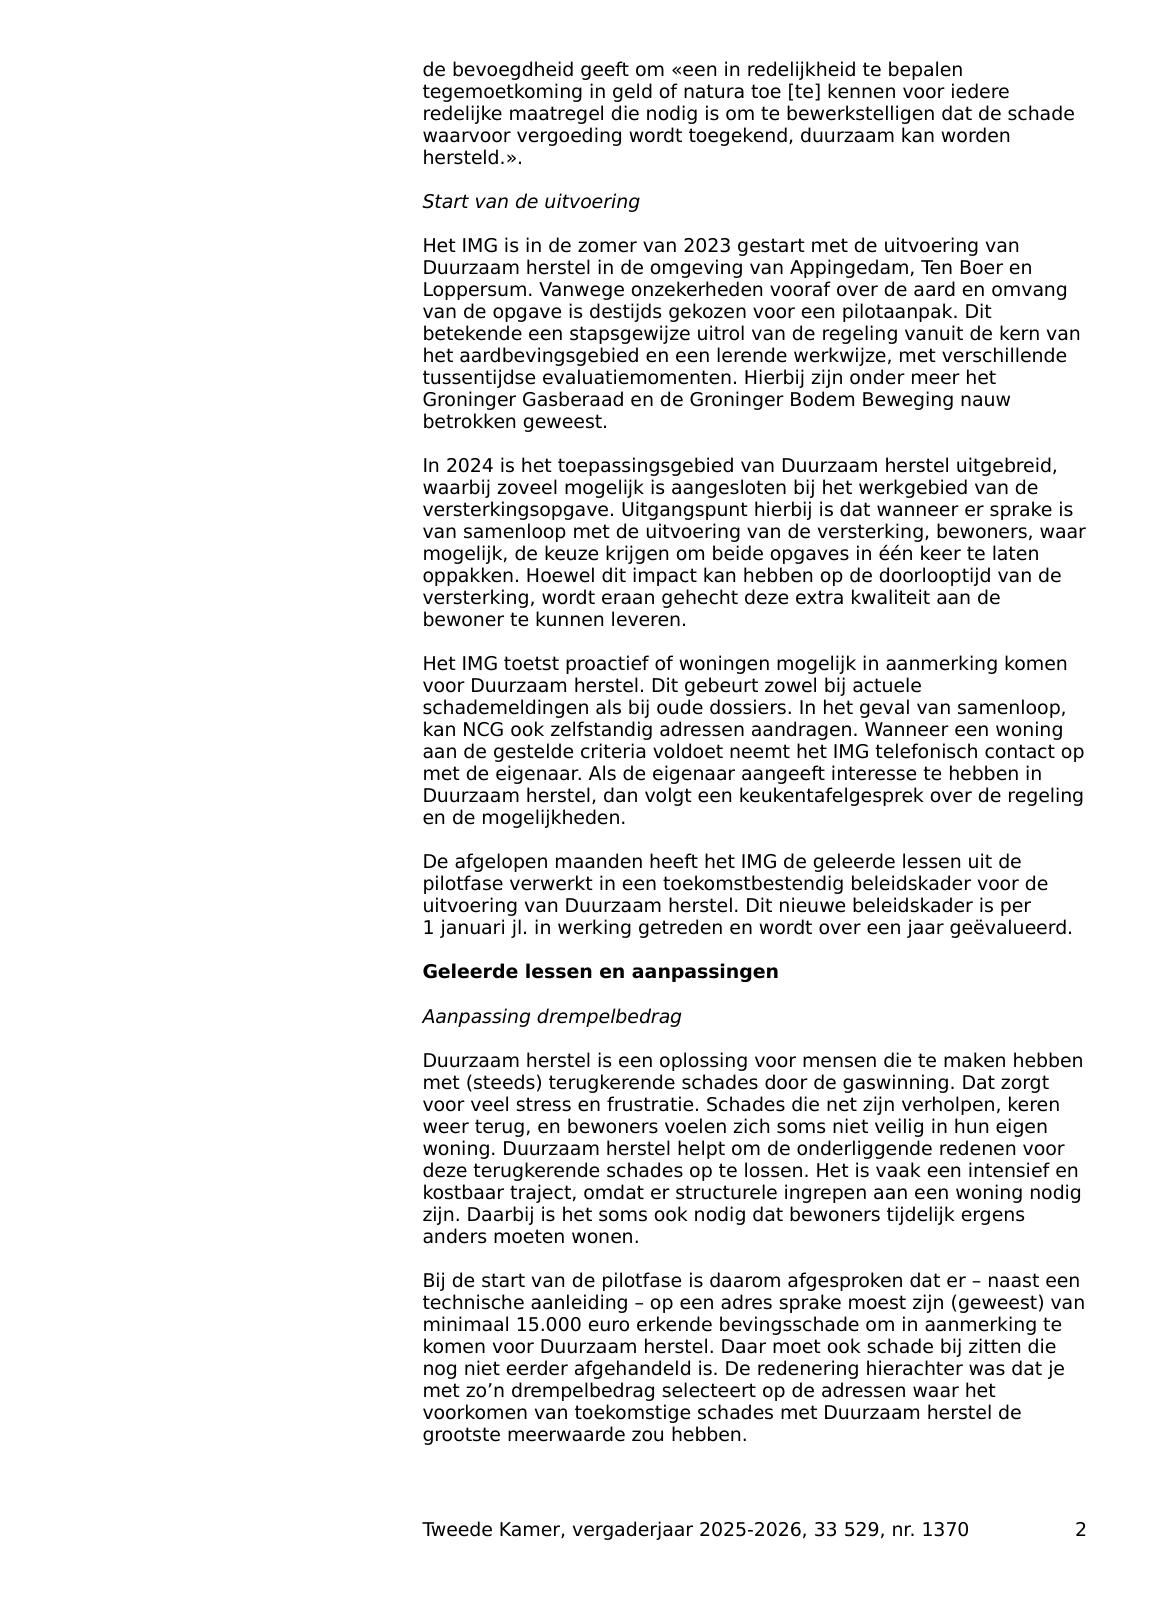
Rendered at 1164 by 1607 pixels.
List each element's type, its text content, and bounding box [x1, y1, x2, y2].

text In 2024 is het toepassingsgebied van Duurzaam herstel uitgebreid, waarbij zoveel mogelijk is aangesloten bij het werkgebied van de versterkingsopgave. Uitgangspunt hierbij is dat wanneer er sprake is van samenloop met de uitvoering van de versterking, bewoners, waar mogelijk, de keuze krijgen om beide opgaves in één keer te laten oppakken. Hoewel dit impact kan hebben op de doorlooptijd van de versterking, wordt eraan gehecht deze extra kwaliteit aan de bewoner te kunnen leveren. [422, 455, 1087, 631]
text Bij de start van de pilotfase is daarom afgesproken dat er – naast een technische aanleiding – op een adres sprake moest zijn (geweest) van minimaal 15.000 euro erkende bevingsschade om in aanmerking te komen voor Duurzaam herstel. Daar moet ook schade bij zitten die nog niet eerder afgehandeld is. De redenering hierachter was dat je met zo’n drempelbedrag selecteert op de adressen waar het voorkomen van toekomstige schades met Duurzaam herstel de grootste meerwaarde zou hebben. [422, 1270, 1087, 1446]
text Het IMG toetst proactief of woningen mogelijk in aanmerking komen voor Duurzaam herstel. Dit gebeurt zowel bij actuele schademeldingen als bij oude dossiers. In het geval van samenloop, kan NCG ook zelfstandig adressen aandragen. Wanneer een woning aan de gestelde criteria voldoet neemt het IMG telefonisch contact op met de eigenaar. Als de eigenaar aangeeft interesse te hebben in Duurzaam herstel, dan volgt een keukentafelgesprek over de regeling en de mogelijkheden. [422, 653, 1087, 829]
subtitle Aanpassing drempelbedrag [422, 1006, 1087, 1028]
text Het IMG is in de zomer van 2023 gestart met de uitvoering van Duurzaam herstel in de omgeving van Appingedam, Ten Boer en Loppersum. Vanwege onzekerheden vooraf over de aard en omvang van de opgave is destijds gekozen voor een pilotaanpak. Dit betekende een stapsgewijze uitrol van de regeling vanuit de kern van het aardbevingsgebied en een lerende werkwijze, met verschillende tussentijdse evaluatiemomenten. Hierbij zijn onder meer het Groninger Gasberaad en de Groninger Bodem Beweging nauw betrokken geweest. [422, 235, 1087, 433]
subtitle Start van de uitvoering [422, 191, 1087, 213]
subtitle Geleerde lessen en aanpassingen [422, 961, 1087, 983]
text de bevoegdheid geeft om «een in redelijkheid te bepalen tegemoetkoming in geld of natura toe [te] kennen voor iedere redelijke maatregel die nodig is om te bewerkstelligen dat de schade waarvoor vergoeding wordt toegekend, duurzaam kan worden hersteld.». [422, 59, 1087, 169]
text De afgelopen maanden heeft het IMG de geleerde lessen uit de pilotfase verwerkt in een toekomstbestendig beleidskader voor de uitvoering van Duurzaam herstel. Dit nieuwe beleidskader is per 1 januari jl. in werking getreden en wordt over een jaar geëvalueerd. [422, 851, 1087, 939]
text Duurzaam herstel is een oplossing voor mensen die te maken hebben met (steeds) terugkerende schades door de gaswinning. Dat zorgt voor veel stress en frustratie. Schades die net zijn verholpen, keren weer terug, en bewoners voelen zich soms niet veilig in hun eigen woning. Duurzaam herstel helpt om de onderliggende redenen voor deze terugkerende schades op te lossen. Het is vaak een intensief en kostbaar traject, omdat er structurele ingrepen aan een woning nodig zijn. Daarbij is het soms ook nodig dat bewoners tijdelijk ergens anders moeten wonen. [422, 1050, 1087, 1248]
